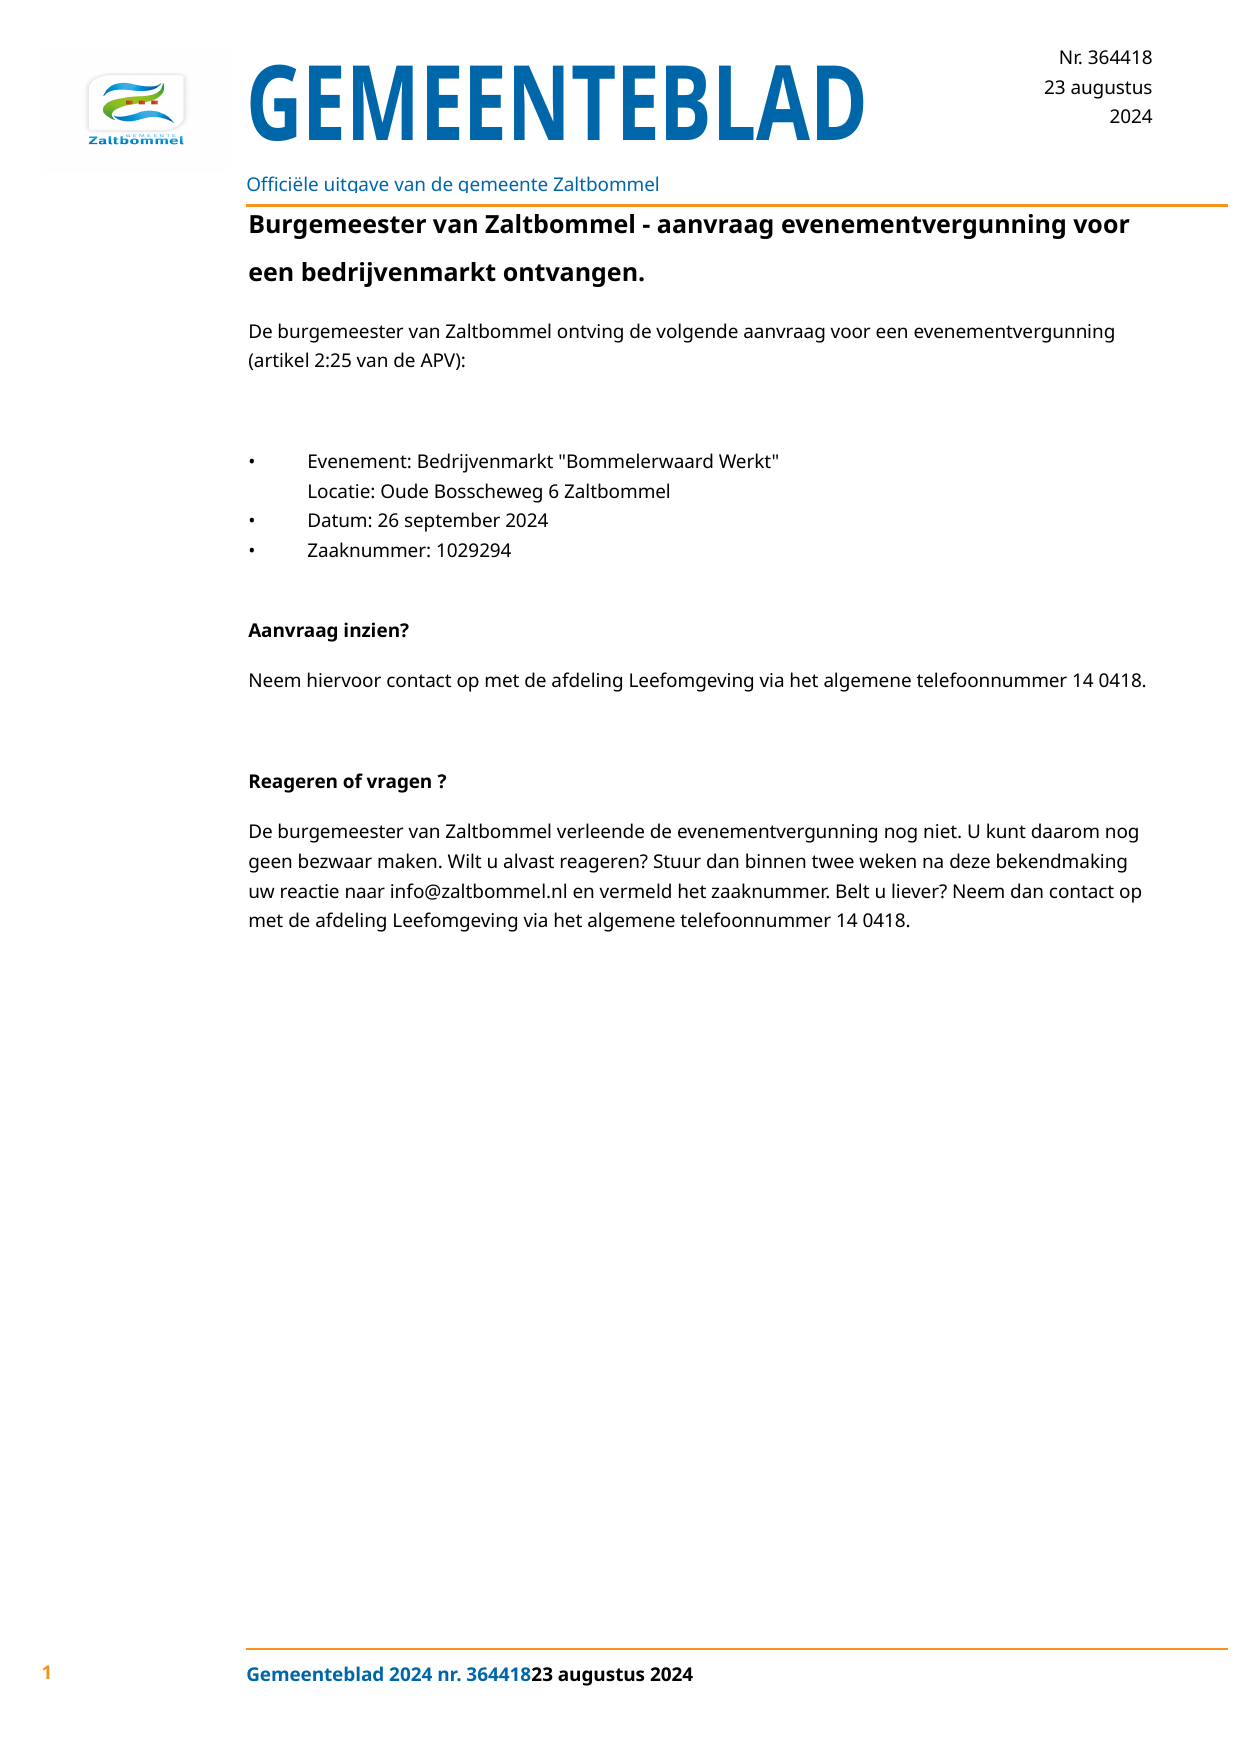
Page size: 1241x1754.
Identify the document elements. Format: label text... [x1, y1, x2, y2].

list Datum: 26 september 2024 [248, 507, 1152, 533]
text De burgemeester van Zaltbommel ontving de volgende aanvraag voor een evenementvergunning (artikel 2:25 van de APV): [248, 318, 1152, 373]
text Neem hiervoor contact op met de afdeling Leefomgeving via het algemene telefoonnummer 14 0418. [248, 667, 1152, 693]
text Aanvraag inzien? [248, 617, 1152, 643]
list Evenement: Bedrijvenmarkt "Bommelerwaard Werkt" [248, 448, 1152, 474]
text De burgemeester van Zaltbommel verleende de evenementvergunning nog niet. U kunt daarom nog geen bezwaar maken. Wilt u alvast reageren? Stuur dan binnen twee weken na deze bekendmaking uw reactie naar info@zaltbommel.nl en vermeld het zaaknummer. Belt u liever? Neem dan contact op met de afdeling Leefomgeving via het algemene telefoonnummer 14 0418. [248, 819, 1152, 933]
list Zaaknummer: 1029294 [248, 537, 1152, 563]
text Reageren of vragen ? [248, 768, 1152, 794]
list Locatie: Oude Bosscheweg 6 Zaltbommel [248, 478, 1152, 504]
picture [41, 47, 231, 172]
text Burgemeester van Zaltbommel - aanvraag evenementvergunning voor een bedrijvenmarkt ontvangen. [248, 207, 1152, 288]
